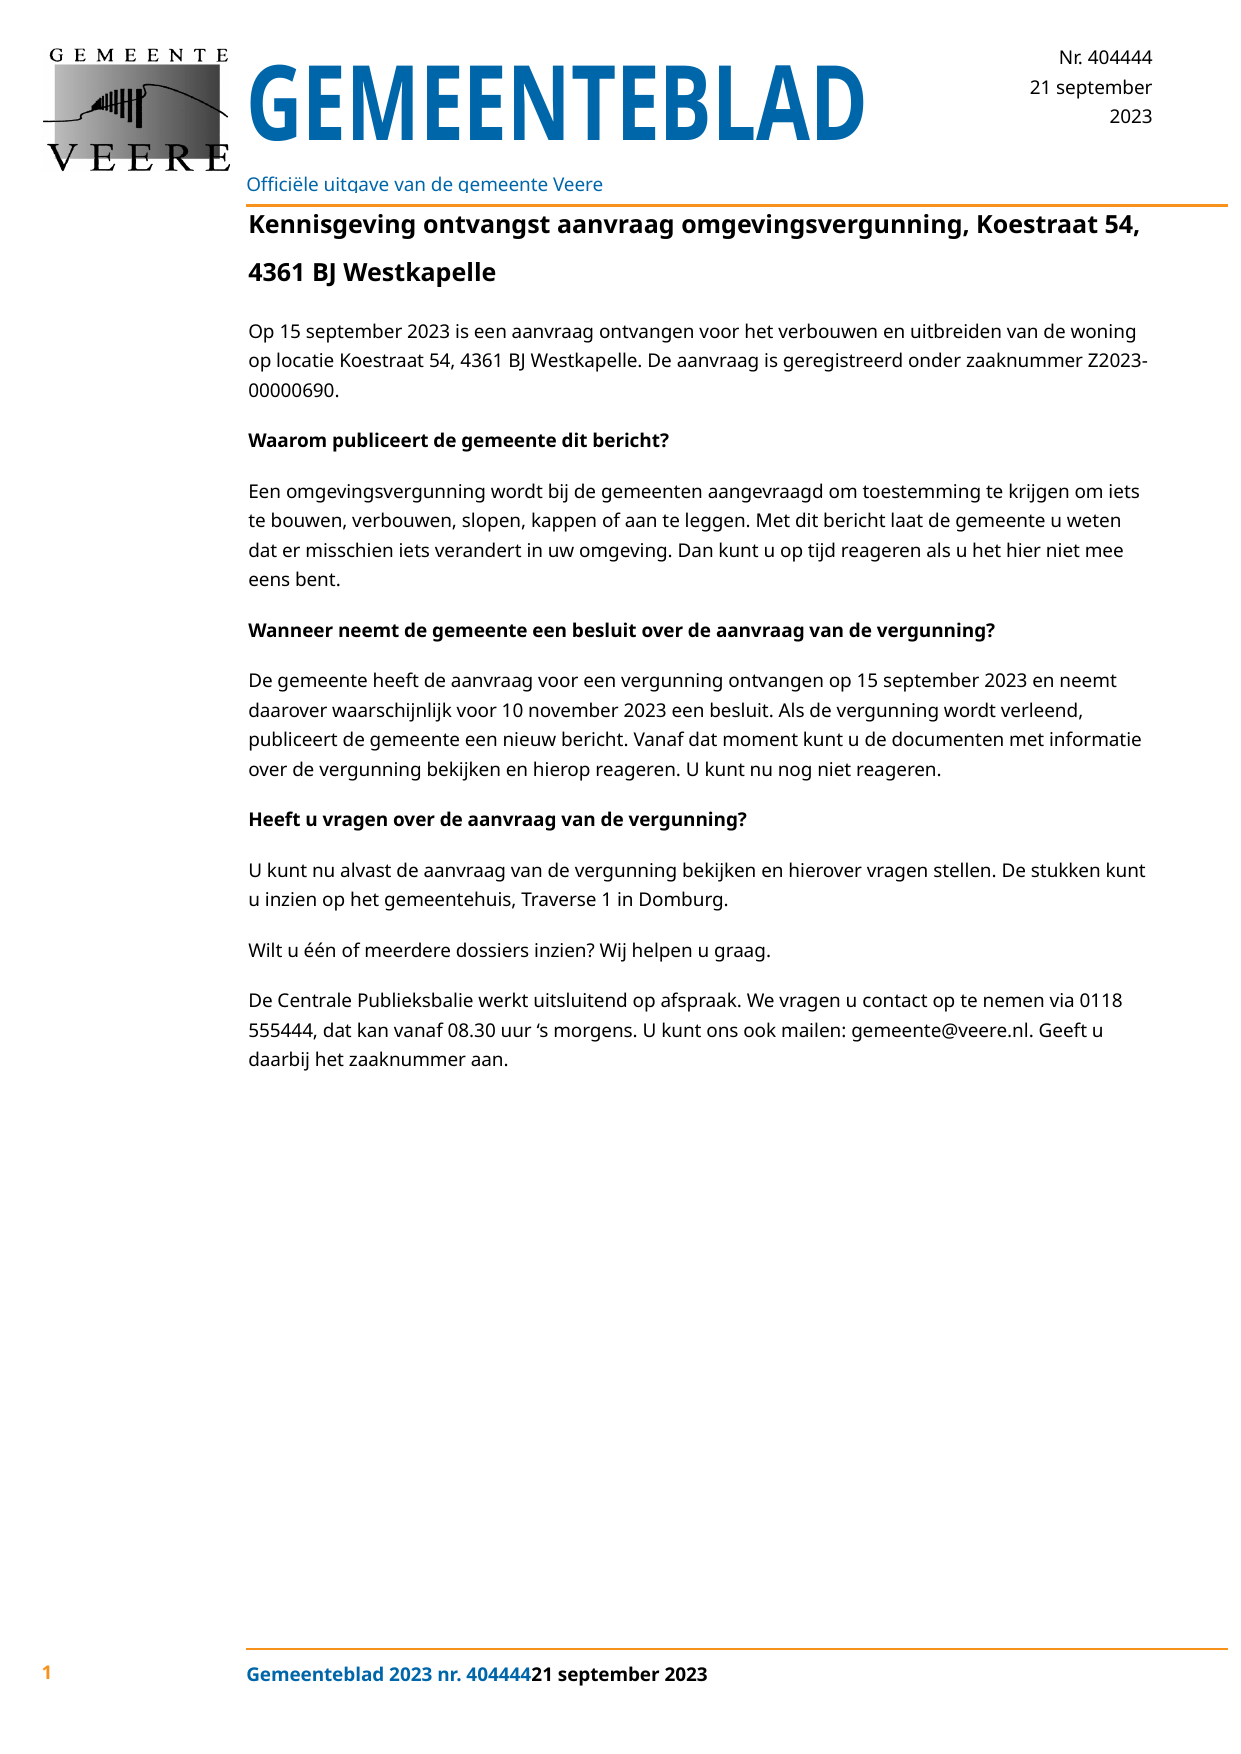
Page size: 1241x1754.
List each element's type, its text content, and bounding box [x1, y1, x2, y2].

text Heeft u vragen over de aanvraag van de vergunning? [248, 807, 1152, 832]
text Wanneer neemt de gemeente een besluit over de aanvraag van de vergunning? [248, 617, 1152, 643]
text Waarom publiceert de gemeente dit bericht? [248, 427, 1152, 453]
text U kunt nu alvast de aanvraag van de vergunning bekijken en hierover vragen stellen. De stukken kunt u inzien op het gemeentehuis, Traverse 1 in Domburg. [248, 857, 1152, 912]
picture [41, 47, 231, 172]
text De gemeente heeft de aanvraag voor een vergunning ontvangen op 15 september 2023 en neemt daarover waarschijnlijk voor 10 november 2023 een besluit. Als de vergunning wordt verleend, publiceert de gemeente een nieuw bericht. Vanaf dat moment kunt u de documenten met informatie over de vergunning bekijken en hierop reageren. U kunt nu nog niet reageren. [248, 667, 1152, 782]
text De Centrale Publieksbalie werkt uitsluitend op afspraak. We vragen u contact op te nemen via 0118 555444, dat kan vanaf 08.30 uur ‘s morgens. U kunt ons ook mailen: gemeente@veere.nl. Geeft u daarbij het zaaknummer aan. [248, 987, 1152, 1072]
text Een omgevingsvergunning wordt bij de gemeenten aangevraagd om toestemming te krijgen om iets te bouwen, verbouwen, slopen, kappen of aan te leggen. Met dit bericht laat de gemeente u weten dat er misschien iets verandert in uw omgeving. Dan kunt u op tijd reageren als u het hier niet mee eens bent. [248, 478, 1152, 592]
text Op 15 september 2023 is een aanvraag ontvangen voor het verbouwen en uitbreiden van de woning op locatie Koestraat 54, 4361 BJ Westkapelle. De aanvraag is geregistreerd onder zaaknummer Z2023-00000690. [248, 318, 1152, 403]
text Wilt u één of meerdere dossiers inzien? Wij helpen u graag. [248, 937, 1152, 963]
text Kennisgeving ontvangst aanvraag omgevingsvergunning, Koestraat 54, 4361 BJ Westkapelle [248, 207, 1152, 288]
